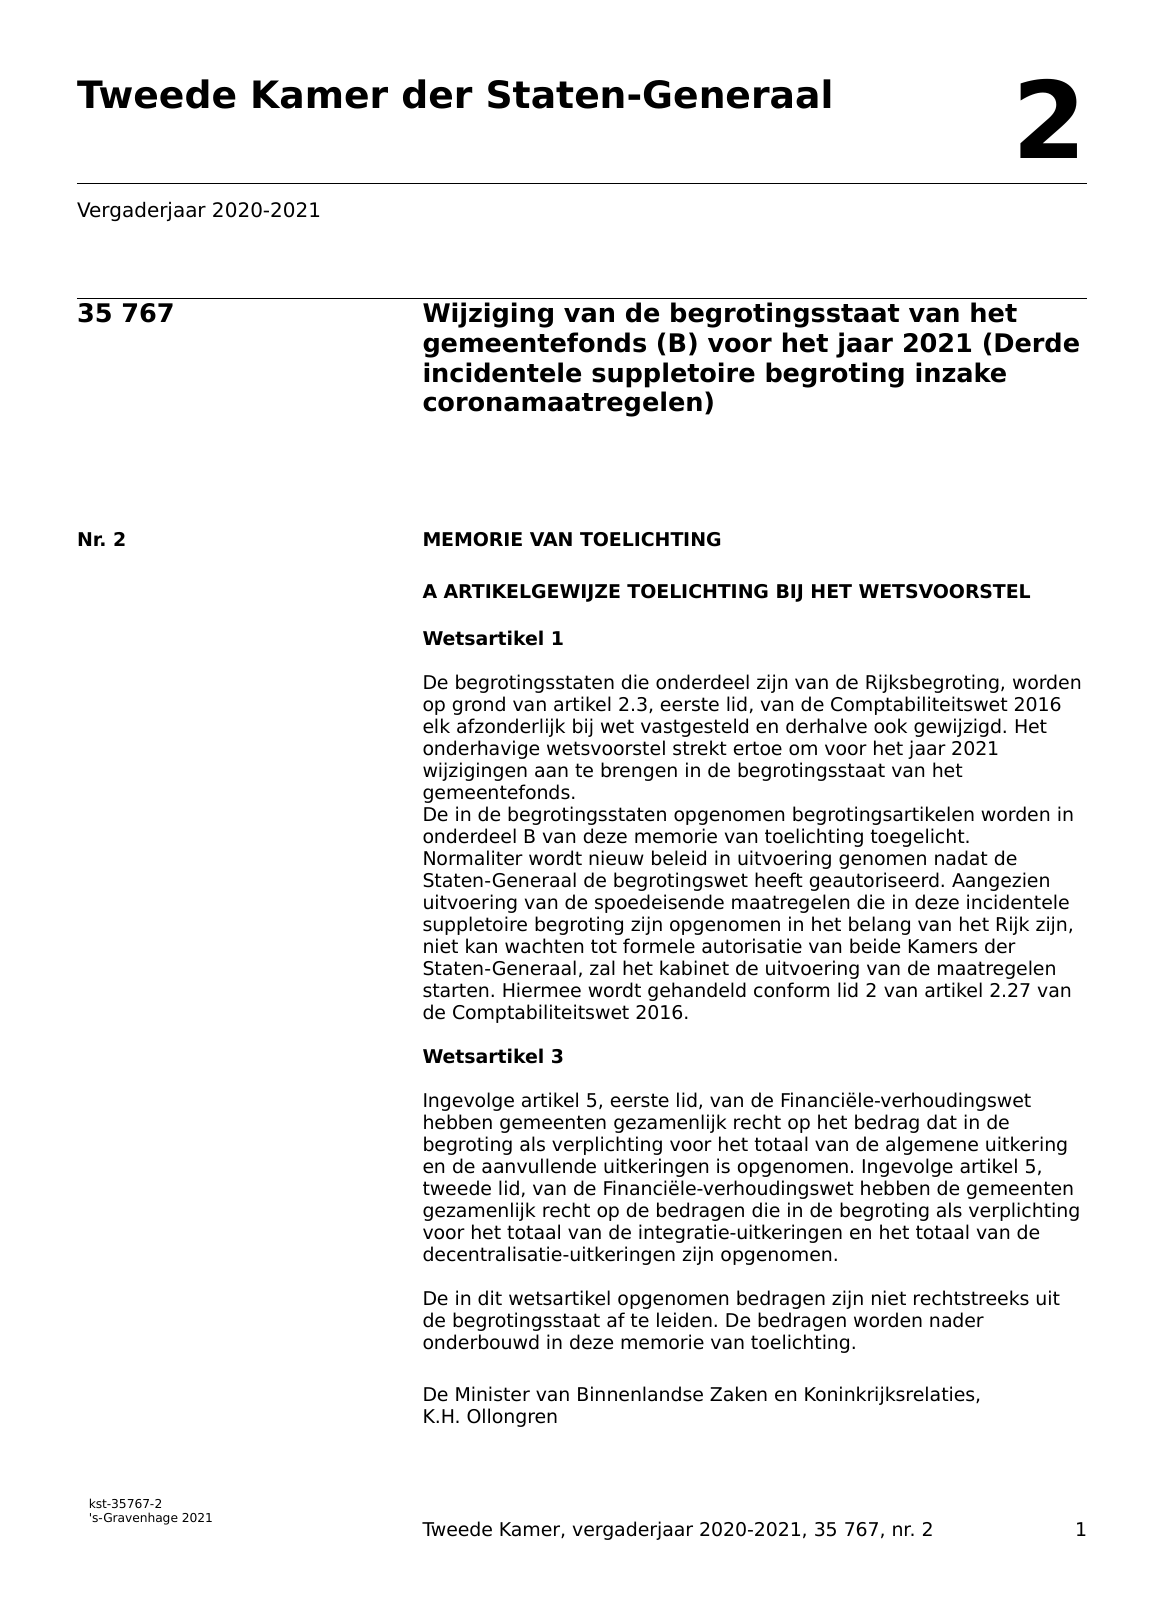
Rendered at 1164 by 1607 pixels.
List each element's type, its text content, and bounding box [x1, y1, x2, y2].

subtitle A ARTIKELGEWIJZE TOELICHTING BIJ HET WETSVOORSTEL [422, 581, 1087, 603]
text 's-Gravenhage 2021 [88, 1511, 323, 1525]
text kst-35767-2 [88, 1497, 323, 1511]
table_header 2 [886, 59, 1087, 183]
subtitle Nr. 2 MEMORIE VAN TOELICHTING [77, 529, 1087, 551]
text De Minister van Binnenlandse Zaken en Koninkrijksrelaties, K.H. Ollongren [422, 1384, 1087, 1428]
subtitle Wetsartikel 1 [422, 628, 1087, 650]
text De begrotingsstaten die onderdeel zijn van de Rijksbegroting, worden op grond van artikel 2.3, eerste lid, van de Comptabiliteitswet 2016 elk afzonderlijk bij wet vastgesteld en derhalve ook gewijzigd. Het onderhavige wetsvoorstel strekt ertoe om voor het jaar 2021 wijzigingen aan te brengen in de begrotingsstaat van het gemeentefonds. [422, 672, 1087, 804]
subtitle Wetsartikel 3 [422, 1046, 1087, 1068]
text De in dit wetsartikel opgenomen bedragen zijn niet rechtstreeks uit de begrotingsstaat af te leiden. De bedragen worden nader onderbouwd in deze memorie van toelichting. [422, 1288, 1087, 1354]
text Normaliter wordt nieuw beleid in uitvoering genomen nadat de Staten-Generaal de begrotingswet heeft geautoriseerd. Aangezien uitvoering van de spoedeisende maatregelen die in deze incidentele suppletoire begroting zijn opgenomen in het belang van het Rijk zijn, niet kan wachten tot formele autorisatie van beide Kamers der Staten-Generaal, zal het kabinet de uitvoering van de maatregelen starten. Hiermee wordt gehandeld conform lid 2 van artikel 2.27 van de Comptabiliteitswet 2016. [422, 848, 1087, 1023]
table_header Tweede Kamer der Staten-Generaal [77, 59, 886, 183]
text Ingevolge artikel 5, eerste lid, van de Financiële-verhoudingswet hebben gemeenten gezamenlijk recht op het bedrag dat in de begroting als verplichting voor het totaal van de algemene uitkering en de aanvullende uitkeringen is opgenomen. Ingevolge artikel 5, tweede lid, van de Financiële-verhoudingswet hebben de gemeenten gezamenlijk recht op de bedragen die in de begroting als verplichting voor het totaal van de integratie-uitkeringen en het totaal van de decentralisatie-uitkeringen zijn opgenomen. [422, 1090, 1087, 1266]
table_cell Vergaderjaar 2020-2021 [77, 184, 1087, 298]
text De in de begrotingsstaten opgenomen begrotingsartikelen worden in onderdeel B van deze memorie van toelichting toegelicht. [422, 804, 1087, 848]
subtitle 35 767 Wijziging van de begrotingsstaat van het gemeentefonds (B) voor het jaar 2021 (Derde incidentele suppletoire begroting inzake coronamaatregelen) [77, 299, 1087, 418]
